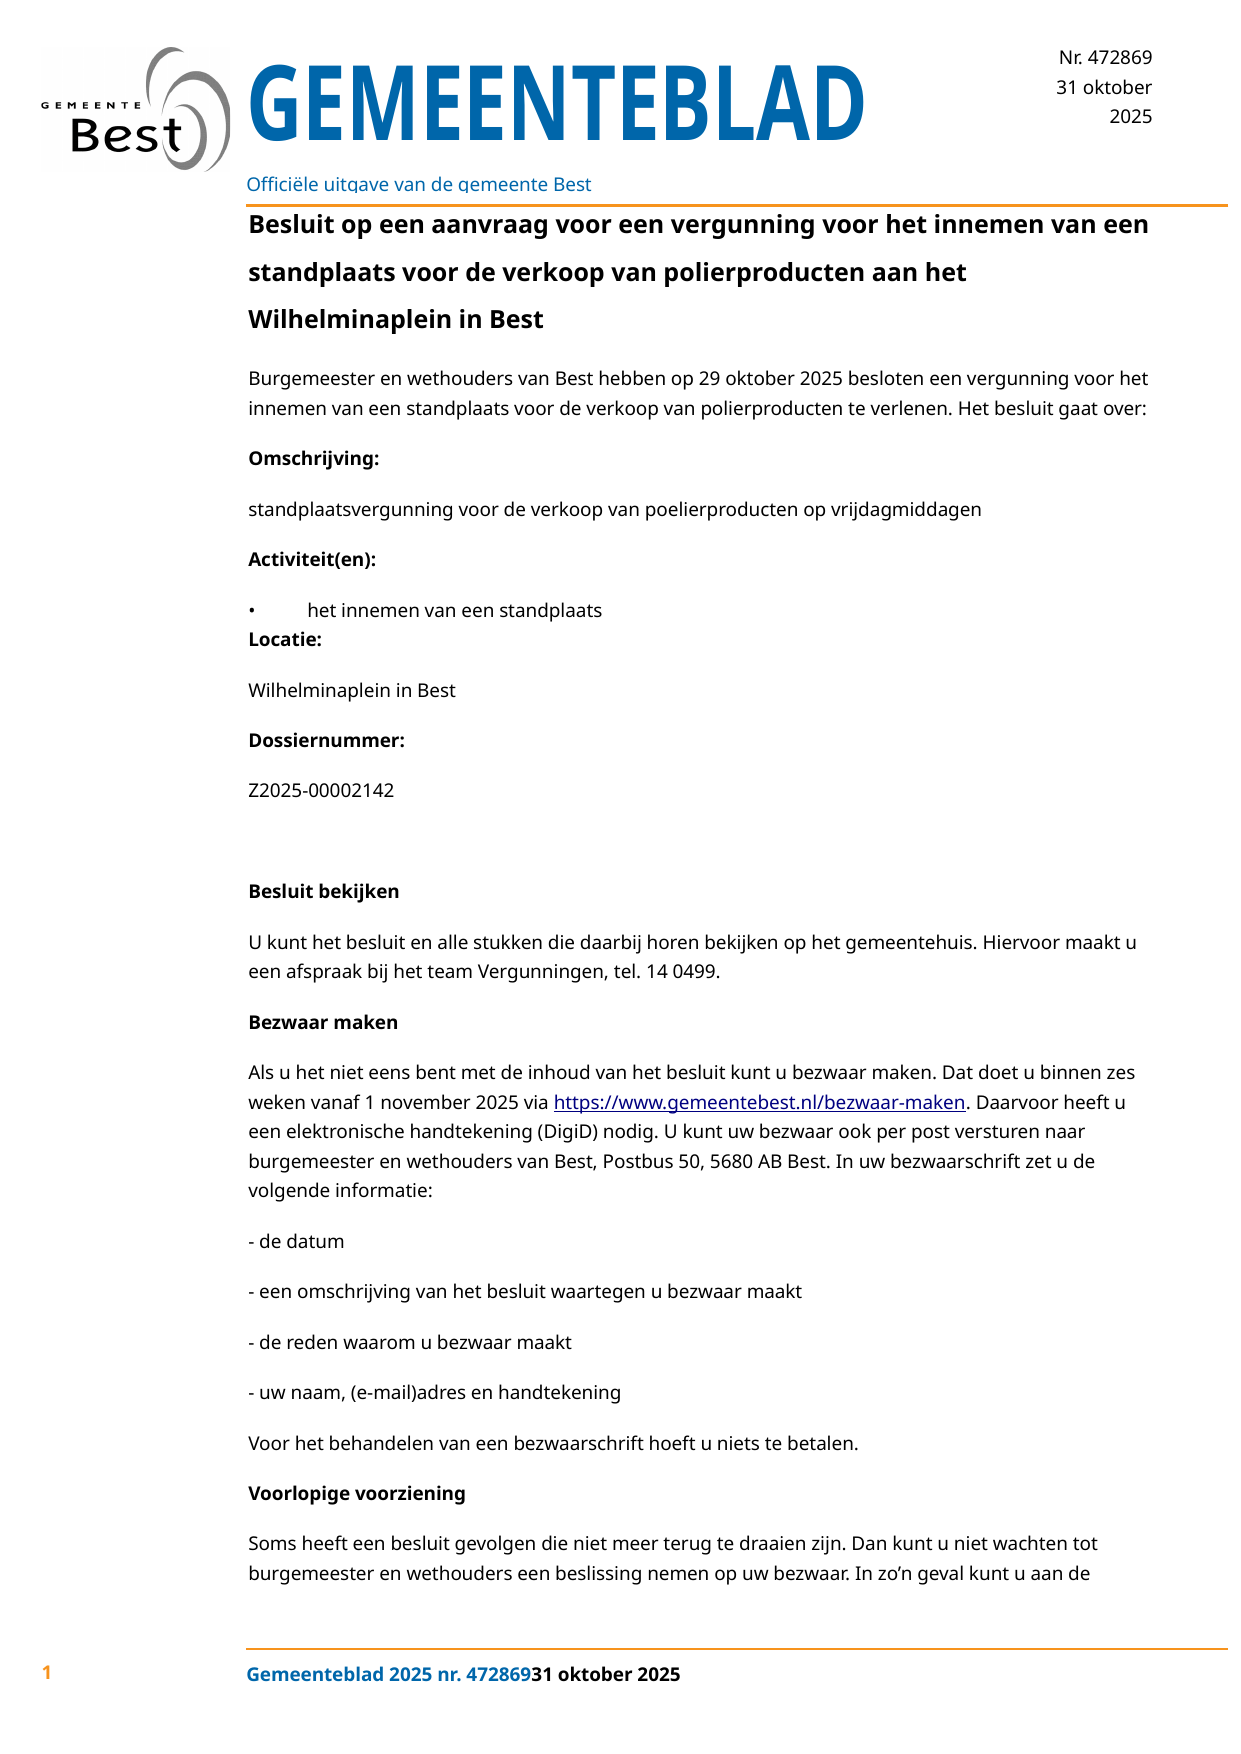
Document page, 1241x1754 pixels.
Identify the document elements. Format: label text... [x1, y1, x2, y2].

text Soms heeft een besluit gevolgen die niet meer terug te draaien zijn. Dan kunt u niet wachten tot burgemeester en wethouders een beslissing nemen op uw bezwaar. In zo’n geval kunt u aan de [248, 1531, 1152, 1586]
text - de reden waarom u bezwaar maakt [248, 1329, 1152, 1354]
text Bezwaar maken [248, 1009, 1152, 1034]
text - de datum [248, 1228, 1152, 1254]
text Voor het behandelen van een bezwaarschrift hoeft u niets te betalen. [248, 1430, 1152, 1455]
text Z2025-00002142 [248, 778, 1152, 803]
text Besluit op een aanvraag voor een vergunning voor het innemen van een standplaats voor de verkoop van polierproducten aan het Wilhelminaplein in Best [248, 207, 1152, 336]
text Activiteit(en): [248, 546, 1152, 572]
text U kunt het besluit en alle stukken die daarbij horen bekijken op het gemeentehuis. Hiervoor maakt u een afspraak bij het team Vergunningen, tel. 14 0499. [248, 929, 1152, 984]
text - uw naam, (e-mail)adres en handtekening [248, 1379, 1152, 1405]
text Omschrijving: [248, 446, 1152, 471]
picture [41, 47, 231, 172]
text Dossiernummer: [248, 727, 1152, 753]
text Besluit bekijken [248, 878, 1152, 904]
list het innemen van een standplaats [248, 597, 1152, 622]
text standplaatsvergunning voor de verkoop van poelierproducten op vrijdagmiddagen [248, 496, 1152, 522]
text Als u het niet eens bent met de inhoud van het besluit kunt u bezwaar maken. Dat doet u binnen zes weken vanaf 1 november 2025 via https://www.gemeentebest.nl/bezwaar-maken. Daarvoor heeft u een elektronische handtekening (DigiD) nodig. U kunt uw bezwaar ook per post versturen naar burgemeester en wethouders van Best, Postbus 50, 5680 AB Best. In uw bezwaarschrift zet u de volgende informatie: [248, 1059, 1152, 1203]
text Voorlopige voorziening [248, 1480, 1152, 1506]
text Wilhelminaplein in Best [248, 677, 1152, 702]
text Burgemeester en wethouders van Best hebben op 29 oktober 2025 besloten een vergunning voor het innemen van een standplaats voor de verkoop van polierproducten te verlenen. Het besluit gaat over: [248, 366, 1152, 421]
text Locatie: [248, 626, 1152, 652]
text - een omschrijving van het besluit waartegen u bezwaar maakt [248, 1278, 1152, 1304]
